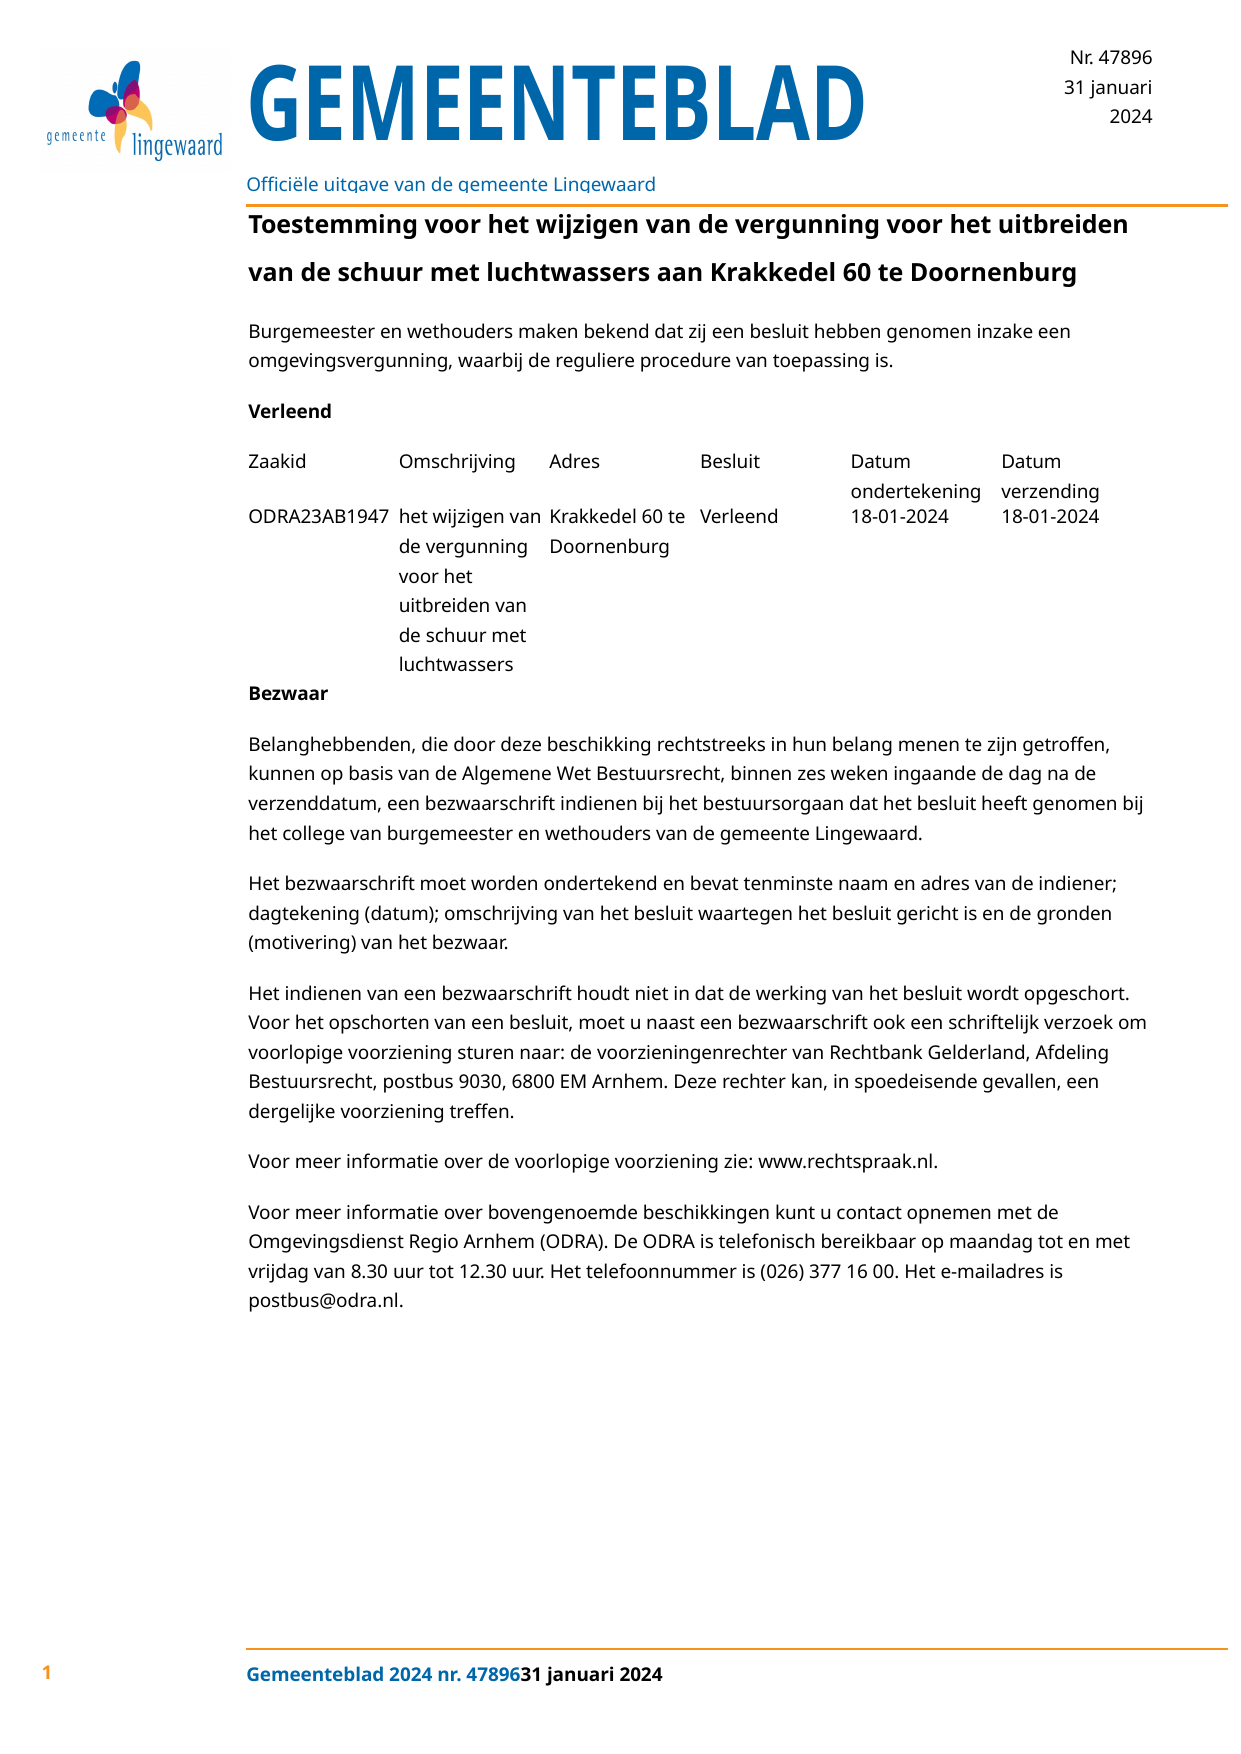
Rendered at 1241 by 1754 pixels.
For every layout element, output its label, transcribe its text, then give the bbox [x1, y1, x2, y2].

table_header Adres [549, 449, 700, 504]
text Het bezwaarschrift moet worden ondertekend en bevat tenminste naam en adres van de indiener; dagtekening (datum); omschrijving van het besluit waartegen het besluit gericht is en de gronden (motivering) van het bezwaar. [248, 870, 1152, 955]
text Het indienen van een bezwaarschrift houdt niet in dat de werking van het besluit wordt opgeschort. Voor het opschorten van een besluit, moet u naast een bezwaarschrift ook een schriftelijk verzoek om voorlopige voorziening sturen naar: de voorzieningenrechter van Rechtbank Gelderland, Afdeling Bestuursrecht, postbus 9030, 6800 EM Arnhem. Deze rechter kan, in spoedeisende gevallen, een dergelijke voorziening treffen. [248, 980, 1152, 1124]
table_header Datum verzending [1001, 449, 1152, 504]
text Verleend [248, 398, 1152, 424]
text Voor meer informatie over de voorlopige voorziening zie: www.rechtspraak.nl. [248, 1148, 1152, 1174]
table_cell ODRA23AB1947 [248, 504, 398, 677]
table_cell Krakkedel 60 te Doornenburg [549, 504, 700, 677]
table_header Omschrijving [399, 449, 549, 504]
table_header Zaakid [248, 449, 398, 504]
table_cell 18-01-2024 [850, 504, 1001, 677]
text Voor meer informatie over bovengenoemde beschikkingen kunt u contact opnemen met de Omgevingsdienst Regio Arnhem (ODRA). De ODRA is telefonisch bereikbaar op maandag tot en met vrijdag van 8.30 uur tot 12.30 uur. Het telefoonnummer is (026) 377 16 00. Het e-mailadres is postbus@odra.nl. [248, 1199, 1152, 1313]
table_cell Verleend [700, 504, 850, 677]
table_header Besluit [700, 449, 850, 504]
table_cell het wijzigen van de vergunning voor het uitbreiden van de schuur met luchtwassers [399, 504, 549, 677]
table_header Datum ondertekening [850, 449, 1001, 504]
table_cell 18-01-2024 [1001, 504, 1152, 677]
text Belanghebbenden, die door deze beschikking rechtstreeks in hun belang menen te zijn getroffen, kunnen op basis van de Algemene Wet Bestuursrecht, binnen zes weken ingaande de dag na de verzenddatum, een bezwaarschrift indienen bij het bestuursorgaan dat het besluit heeft genomen bij het college van burgemeester en wethouders van de gemeente Lingewaard. [248, 731, 1152, 846]
text Bezwaar [248, 681, 1152, 706]
text Burgemeester en wethouders maken bekend dat zij een besluit hebben genomen inzake een omgevingsvergunning, waarbij de reguliere procedure van toepassing is. [248, 318, 1152, 373]
picture [41, 47, 231, 172]
text Toestemming voor het wijzigen van de vergunning voor het uitbreiden van de schuur met luchtwassers aan Krakkedel 60 te Doornenburg [248, 207, 1152, 288]
